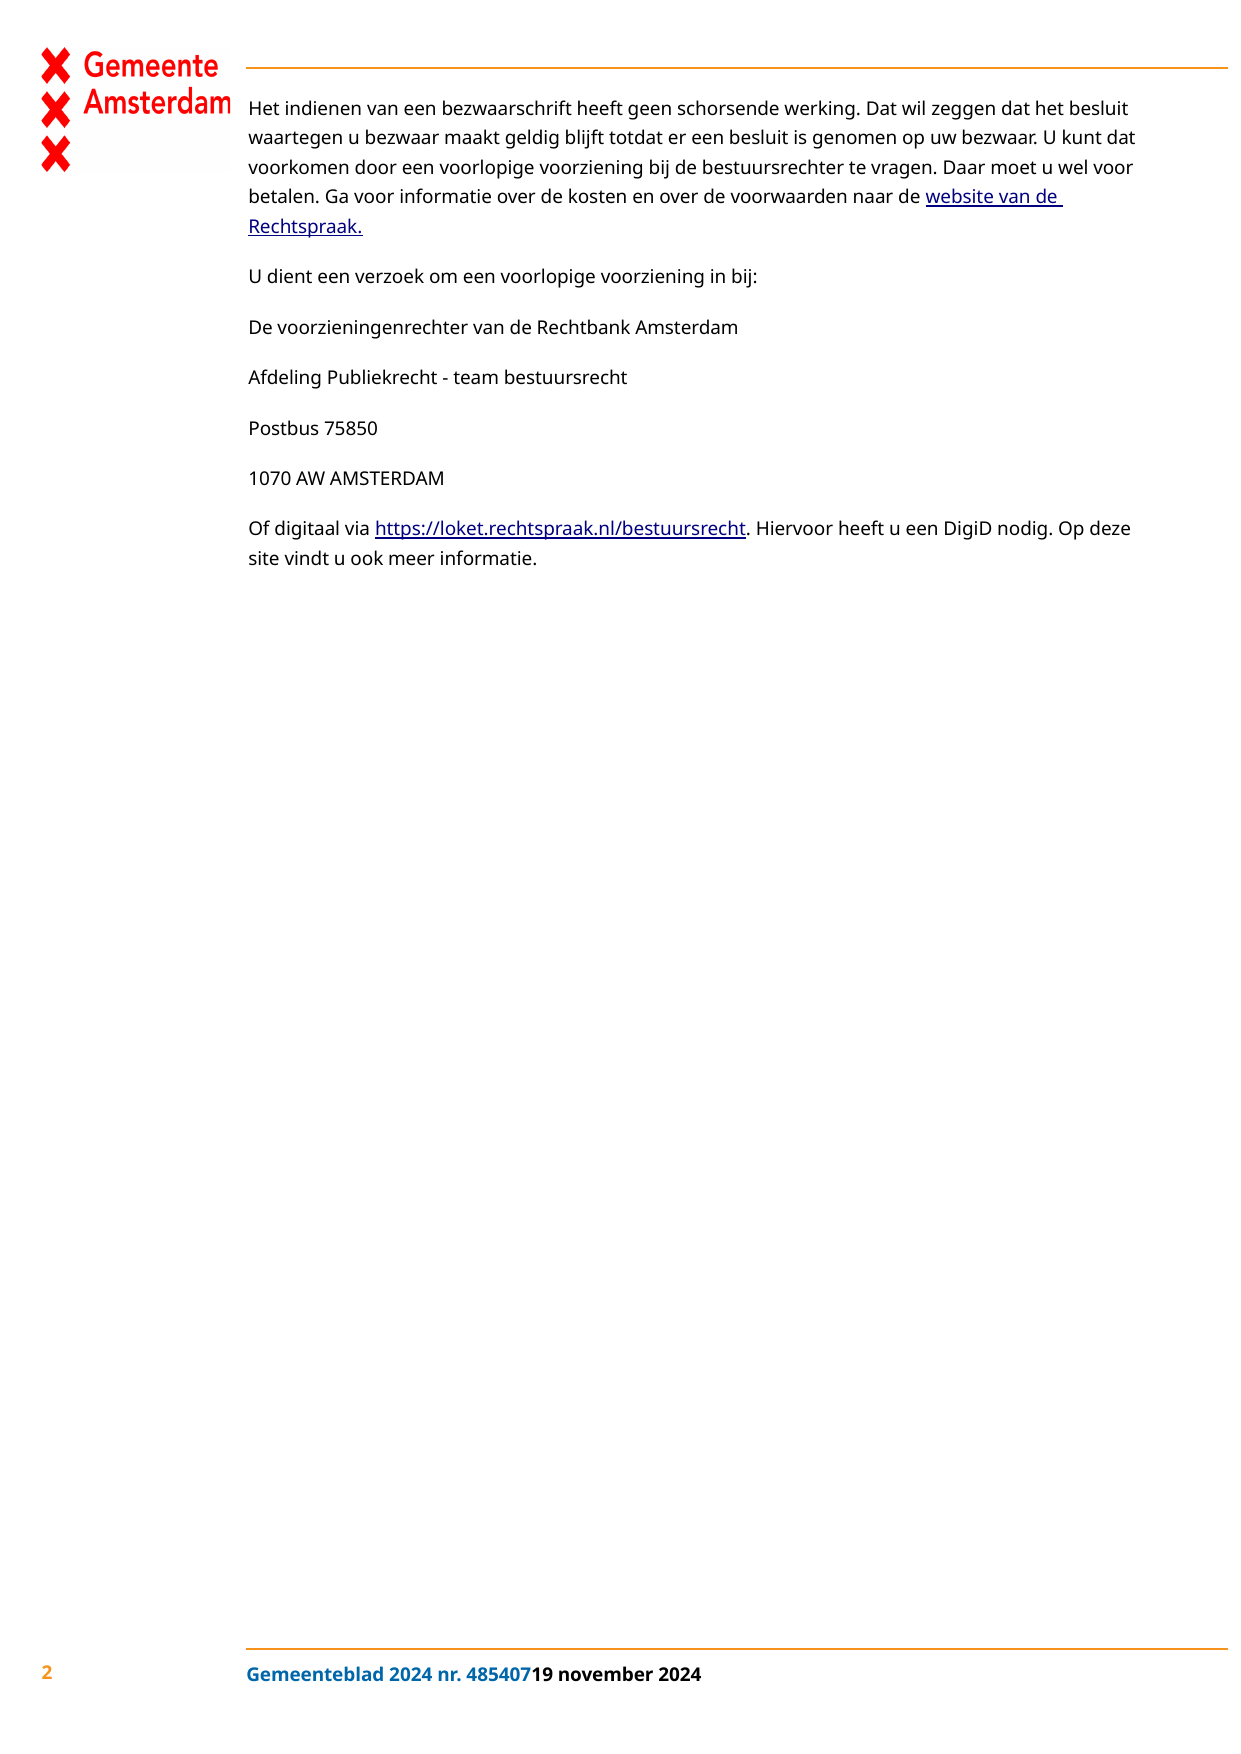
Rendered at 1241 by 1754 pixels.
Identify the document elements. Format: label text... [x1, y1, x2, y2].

text Afdeling Publiekrecht - team bestuursrecht [248, 364, 1152, 390]
text Postbus 75850 [248, 415, 1152, 441]
text Het indienen van een bezwaarschrift heeft geen schorsende werking. Dat wil zeggen dat het besluit waartegen u bezwaar maakt geldig blijft totdat er een besluit is genomen op uw bezwaar. U kunt dat voorkomen door een voorlopige voorziening bij de bestuursrechter te vragen. Daar moet u wel voor betalen. Ga voor informatie over de kosten en over de voorwaarden naar de website van de Rechtspraak. [248, 95, 1152, 239]
text 1070 AW AMSTERDAM [248, 465, 1152, 491]
text Of digitaal via https://loket.rechtspraak.nl/bestuursrecht. Hiervoor heeft u een DigiD nodig. Op deze site vindt u ook meer informatie. [248, 516, 1152, 571]
text U dient een verzoek om een voorlopige voorziening in bij: [248, 263, 1152, 289]
picture [41, 47, 231, 172]
text De voorzieningenrechter van de Rechtbank Amsterdam [248, 314, 1152, 340]
